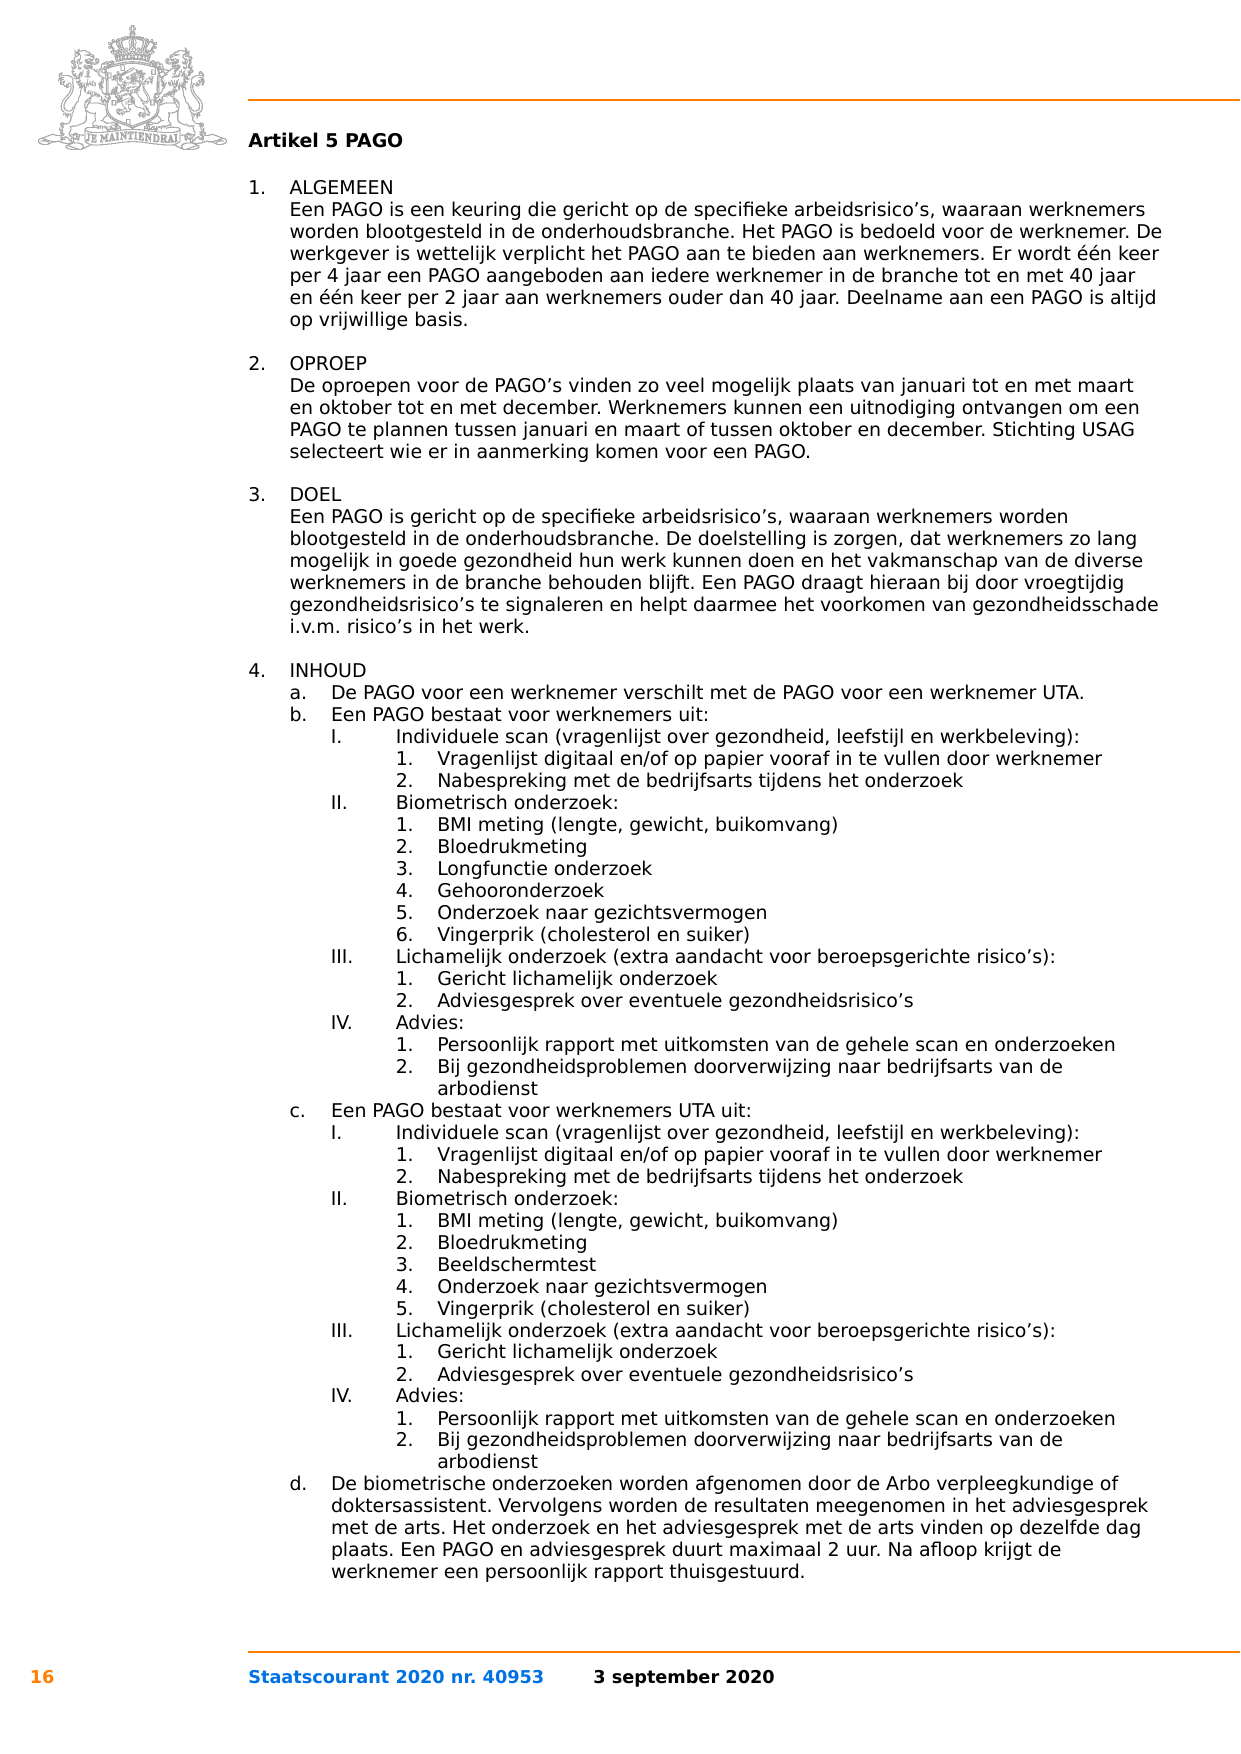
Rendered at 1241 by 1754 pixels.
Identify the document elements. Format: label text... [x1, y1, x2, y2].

text 2. Bloedrukmeting [396, 836, 1163, 858]
text III. Lichamelijk onderzoek (extra aandacht voor beroepsgerichte risico’s): [331, 946, 1163, 968]
text 4. Onderzoek naar gezichtsvermogen [396, 1276, 1163, 1297]
text 4. Gehooronderzoek [396, 880, 1163, 902]
text 1. Gericht lichamelijk onderzoek [396, 968, 1163, 990]
text 3. DOEL [248, 484, 1163, 506]
text II. Biometrisch onderzoek: [331, 792, 1163, 814]
subtitle Artikel 5 PAGO [248, 130, 1163, 152]
text 1. ALGEMEEN [248, 177, 1163, 199]
text III. Lichamelijk onderzoek (extra aandacht voor beroepsgerichte risico’s): [331, 1319, 1163, 1341]
text IV. Advies: [331, 1385, 1163, 1407]
text 5. Onderzoek naar gezichtsvermogen [396, 902, 1163, 924]
text 2. Adviesgesprek over eventuele gezondheidsrisico’s [396, 1363, 1163, 1385]
text 1. Persoonlijk rapport met uitkomsten van de gehele scan en onderzoeken [396, 1034, 1163, 1056]
text I. Individuele scan (vragenlijst over gezondheid, leefstijl en werkbeleving): [331, 726, 1163, 748]
text 5. Vingerprik (cholesterol en suiker) [396, 1297, 1163, 1319]
text Een PAGO is een keuring die gericht op de specifieke arbeidsrisico’s, waaraan werknemers worden blootgesteld in de onderhoudsbranche. Het PAGO is bedoeld voor de werknemer. De werkgever is wettelijk verplicht het PAGO aan te bieden aan werknemers. Er wordt één keer per 4 jaar een PAGO aangeboden aan iedere werknemer in de branche tot en met 40 jaar en één keer per 2 jaar aan werknemers ouder dan 40 jaar. Deelname aan een PAGO is altijd op vrijwillige basis. [289, 199, 1163, 331]
text 2. Bloedrukmeting [396, 1232, 1163, 1253]
text a. De PAGO voor een werknemer verschilt met de PAGO voor een werknemer UTA. [289, 682, 1163, 704]
text 1. Vragenlijst digitaal en/of op papier vooraf in te vullen door werknemer [396, 748, 1163, 770]
text 2. Bij gezondheidsproblemen doorverwijzing naar bedrijfsarts van de arbodienst [396, 1056, 1163, 1100]
picture [38, 25, 227, 150]
text 2. Adviesgesprek over eventuele gezondheidsrisico’s [396, 990, 1163, 1012]
text Een PAGO is gericht op de specifieke arbeidsrisico’s, waaraan werknemers worden blootgesteld in de onderhoudsbranche. De doelstelling is zorgen, dat werknemers zo lang mogelijk in goede gezondheid hun werk kunnen doen en het vakmanschap van de diverse werknemers in de branche behouden blijft. Een PAGO draagt hieraan bij door vroegtijdig gezondheidsrisico’s te signaleren en helpt daarmee het voorkomen van gezondheidsschade i.v.m. risico’s in het werk. [289, 506, 1163, 638]
text c. Een PAGO bestaat voor werknemers UTA uit: [289, 1100, 1163, 1122]
text De oproepen voor de PAGO’s vinden zo veel mogelijk plaats van januari tot en met maart en oktober tot en met december. Werknemers kunnen een uitnodiging ontvangen om een PAGO te plannen tussen januari en maart of tussen oktober en december. Stichting USAG selecteert wie er in aanmerking komen voor een PAGO. [289, 374, 1163, 462]
text I. Individuele scan (vragenlijst over gezondheid, leefstijl en werkbeleving): [331, 1122, 1163, 1144]
text 4. INHOUD [248, 660, 1163, 682]
text 1. BMI meting (lengte, gewicht, buikomvang) [396, 814, 1163, 836]
text IV. Advies: [331, 1012, 1163, 1034]
text 2. Nabespreking met de bedrijfsarts tijdens het onderzoek [396, 1166, 1163, 1188]
text 1. BMI meting (lengte, gewicht, buikomvang) [396, 1209, 1163, 1232]
text 6. Vingerprik (cholesterol en suiker) [396, 924, 1163, 946]
text 2. OPROEP [248, 353, 1163, 374]
text 2. Nabespreking met de bedrijfsarts tijdens het onderzoek [396, 770, 1163, 792]
text b. Een PAGO bestaat voor werknemers uit: [289, 704, 1163, 726]
text 3. Longfunctie onderzoek [396, 858, 1163, 880]
text 1. Gericht lichamelijk onderzoek [396, 1341, 1163, 1363]
text 1. Vragenlijst digitaal en/of op papier vooraf in te vullen door werknemer [396, 1144, 1163, 1166]
text d. De biometrische onderzoeken worden afgenomen door de Arbo verpleegkundige of doktersassistent. Vervolgens worden de resultaten meegenomen in het adviesgesprek met de arts. Het onderzoek en het adviesgesprek met de arts vinden op dezelfde dag plaats. Een PAGO en adviesgesprek duurt maximaal 2 uur. Na afloop krijgt de werknemer een persoonlijk rapport thuisgestuurd. [289, 1473, 1163, 1583]
text 1. Persoonlijk rapport met uitkomsten van de gehele scan en onderzoeken [396, 1407, 1163, 1429]
text II. Biometrisch onderzoek: [331, 1188, 1163, 1209]
text 3. Beeldschermtest [396, 1253, 1163, 1276]
text 2. Bij gezondheidsproblemen doorverwijzing naar bedrijfsarts van de arbodienst [396, 1429, 1163, 1473]
